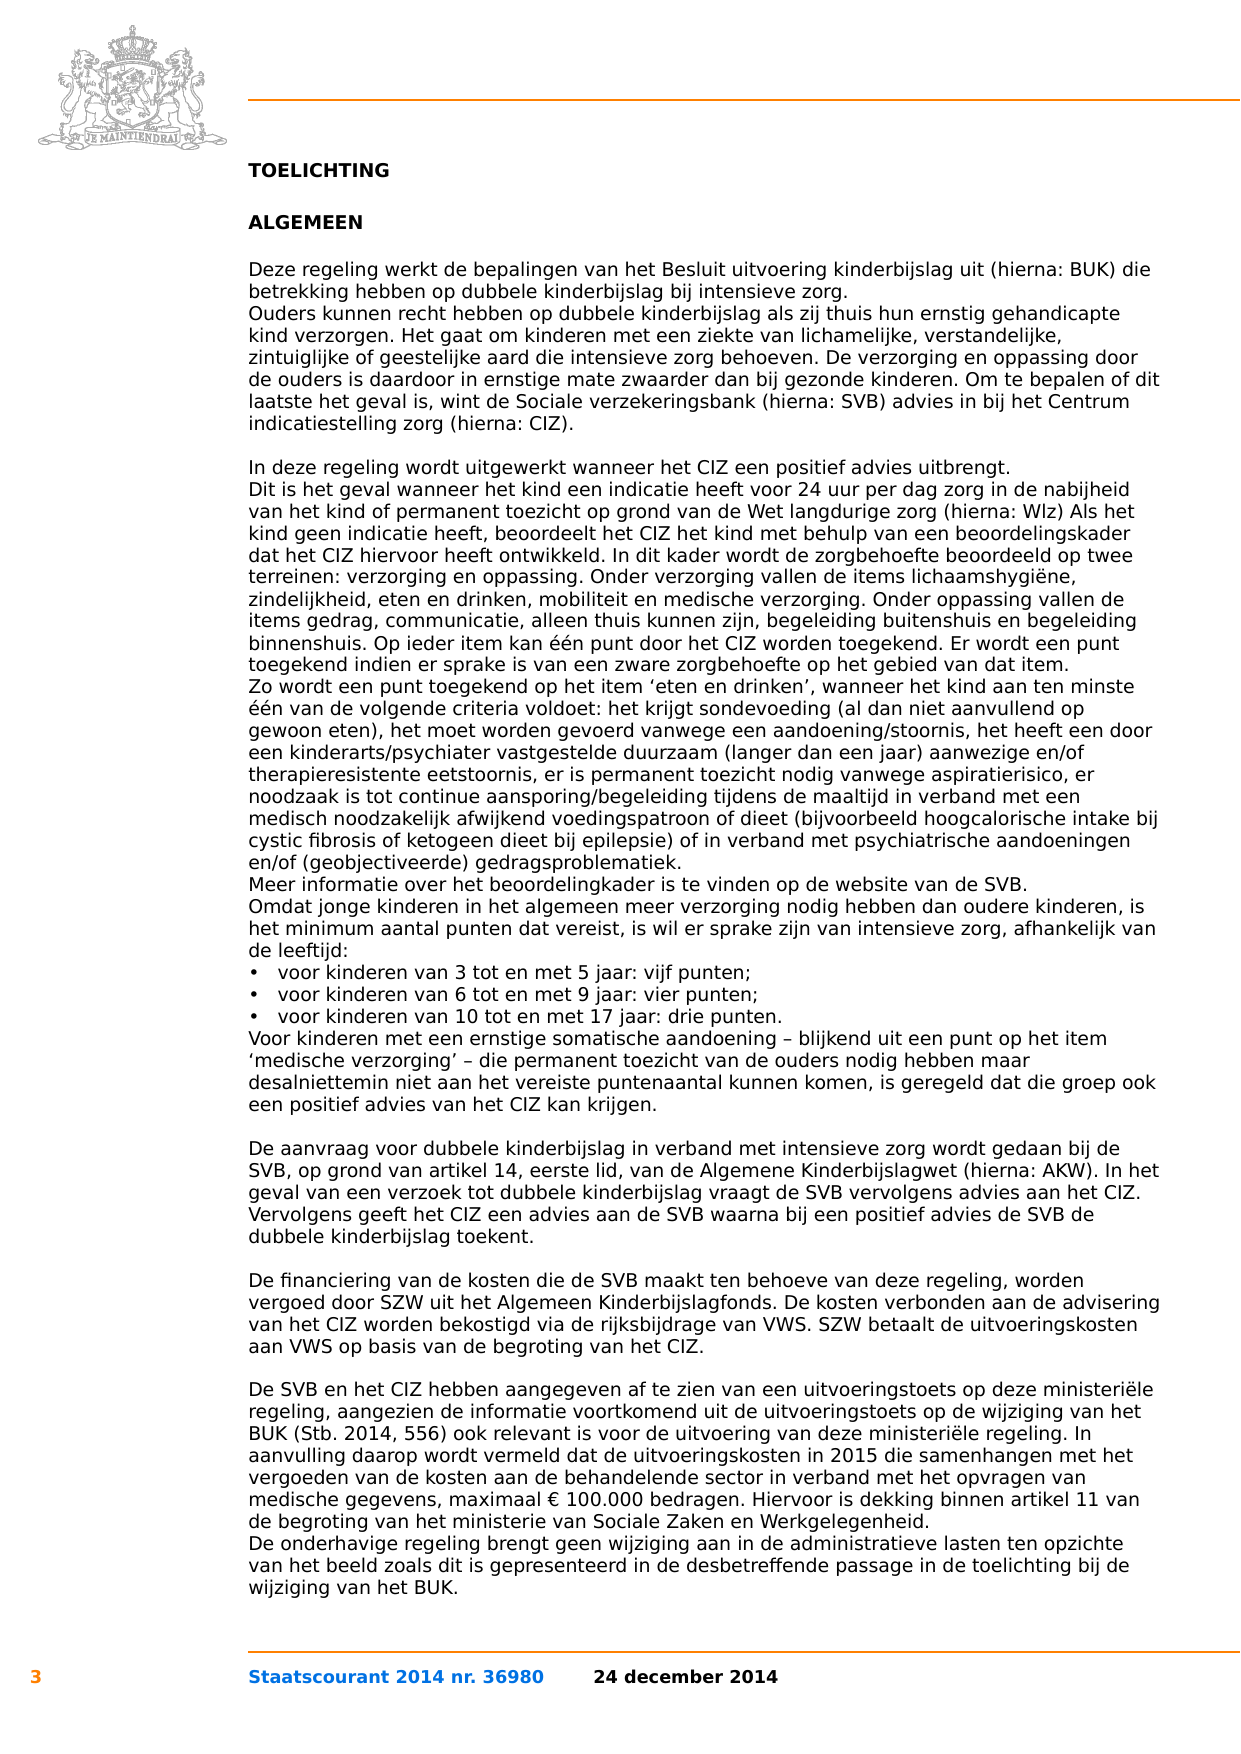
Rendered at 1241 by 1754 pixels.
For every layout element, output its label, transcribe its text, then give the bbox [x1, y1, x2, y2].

text Deze regeling werkt de bepalingen van het Besluit uitvoering kinderbijslag uit (hierna: BUK) die betrekking hebben op dubbele kinderbijslag bij intensieve zorg. [248, 259, 1163, 303]
subtitle TOELICHTING [248, 160, 1163, 182]
text Dit is het geval wanneer het kind een indicatie heeft voor 24 uur per dag zorg in de nabijheid van het kind of permanent toezicht op grond van de Wet langdurige zorg (hierna: Wlz) Als het kind geen indicatie heeft, beoordeelt het CIZ het kind met behulp van een beoordelingskader dat het CIZ hiervoor heeft ontwikkeld. In dit kader wordt de zorgbehoefte beoordeeld op twee terreinen: verzorging en oppassing. Onder verzorging vallen de items lichaamshygiëne, zindelijkheid, eten en drinken, mobiliteit en medische verzorging. Onder oppassing vallen de items gedrag, communicatie, alleen thuis kunnen zijn, begeleiding buitenshuis en begeleiding binnenshuis. Op ieder item kan één punt door het CIZ worden toegekend. Er wordt een punt toegekend indien er sprake is van een zware zorgbehoefte op het gebied van dat item. [248, 478, 1163, 676]
text De onderhavige regeling brengt geen wijziging aan in de administratieve lasten ten opzichte van het beeld zoals dit is gepresenteerd in de desbetreffende passage in de toelichting bij de wijziging van het BUK. [248, 1533, 1163, 1599]
subtitle ALGEMEEN [248, 212, 1163, 234]
text • voor kinderen van 3 tot en met 5 jaar: vijf punten; [248, 962, 1163, 984]
text Ouders kunnen recht hebben op dubbele kinderbijslag als zij thuis hun ernstig gehandicapte kind verzorgen. Het gaat om kinderen met een ziekte van lichamelijke, verstandelijke, zintuiglijke of geestelijke aard die intensieve zorg behoeven. De verzorging en oppassing door de ouders is daardoor in ernstige mate zwaarder dan bij gezonde kinderen. Om te bepalen of dit laatste het geval is, wint de Sociale verzekeringsbank (hierna: SVB) advies in bij het Centrum indicatiestelling zorg (hierna: CIZ). [248, 303, 1163, 435]
text • voor kinderen van 6 tot en met 9 jaar: vier punten; [248, 984, 1163, 1006]
text • voor kinderen van 10 tot en met 17 jaar: drie punten. [248, 1006, 1163, 1028]
text Zo wordt een punt toegekend op het item ‘eten en drinken’, wanneer het kind aan ten minste één van de volgende criteria voldoet: het krijgt sondevoeding (al dan niet aanvullend op gewoon eten), het moet worden gevoerd vanwege een aandoening/stoornis, het heeft een door een kinderarts/psychiater vastgestelde duurzaam (langer dan een jaar) aanwezige en/of therapieresistente eetstoornis, er is permanent toezicht nodig vanwege aspiratierisico, er noodzaak is tot continue aansporing/begeleiding tijdens de maaltijd in verband met een medisch noodzakelijk afwijkend voedingspatroon of dieet (bijvoorbeeld hoogcalorische intake bij cystic fibrosis of ketogeen dieet bij epilepsie) of in verband met psychiatrische aandoeningen en/of (geobjectiveerde) gedragsproblematiek. [248, 676, 1163, 874]
text Meer informatie over het beoordelingkader is te vinden op de website van de SVB. [248, 874, 1163, 896]
picture [38, 25, 227, 150]
text De aanvraag voor dubbele kinderbijslag in verband met intensieve zorg wordt gedaan bij de SVB, op grond van artikel 14, eerste lid, van de Algemene Kinderbijslagwet (hierna: AKW). In het geval van een verzoek tot dubbele kinderbijslag vraagt de SVB vervolgens advies aan het CIZ. Vervolgens geeft het CIZ een advies aan de SVB waarna bij een positief advies de SVB de dubbele kinderbijslag toekent. [248, 1138, 1163, 1248]
text In deze regeling wordt uitgewerkt wanneer het CIZ een positief advies uitbrengt. [248, 457, 1163, 478]
text Voor kinderen met een ernstige somatische aandoening – blijkend uit een punt op het item ‘medische verzorging’ – die permanent toezicht van de ouders nodig hebben maar desalniettemin niet aan het vereiste puntenaantal kunnen komen, is geregeld dat die groep ook een positief advies van het CIZ kan krijgen. [248, 1028, 1163, 1116]
text Omdat jonge kinderen in het algemeen meer verzorging nodig hebben dan oudere kinderen, is het minimum aantal punten dat vereist, is wil er sprake zijn van intensieve zorg, afhankelijk van de leeftijd: [248, 896, 1163, 962]
text De financiering van de kosten die de SVB maakt ten behoeve van deze regeling, worden vergoed door SZW uit het Algemeen Kinderbijslagfonds. De kosten verbonden aan de advisering van het CIZ worden bekostigd via de rijksbijdrage van VWS. SZW betaalt de uitvoeringskosten aan VWS op basis van de begroting van het CIZ. [248, 1269, 1163, 1357]
text De SVB en het CIZ hebben aangegeven af te zien van een uitvoeringstoets op deze ministeriële regeling, aangezien de informatie voortkomend uit de uitvoeringstoets op de wijziging van het BUK (Stb. 2014, 556) ook relevant is voor de uitvoering van deze ministeriële regeling. In aanvulling daarop wordt vermeld dat de uitvoeringskosten in 2015 die samenhangen met het vergoeden van de kosten aan de behandelende sector in verband met het opvragen van medische gegevens, maximaal € 100.000 bedragen. Hiervoor is dekking binnen artikel 11 van de begroting van het ministerie van Sociale Zaken en Werkgelegenheid. [248, 1379, 1163, 1533]
